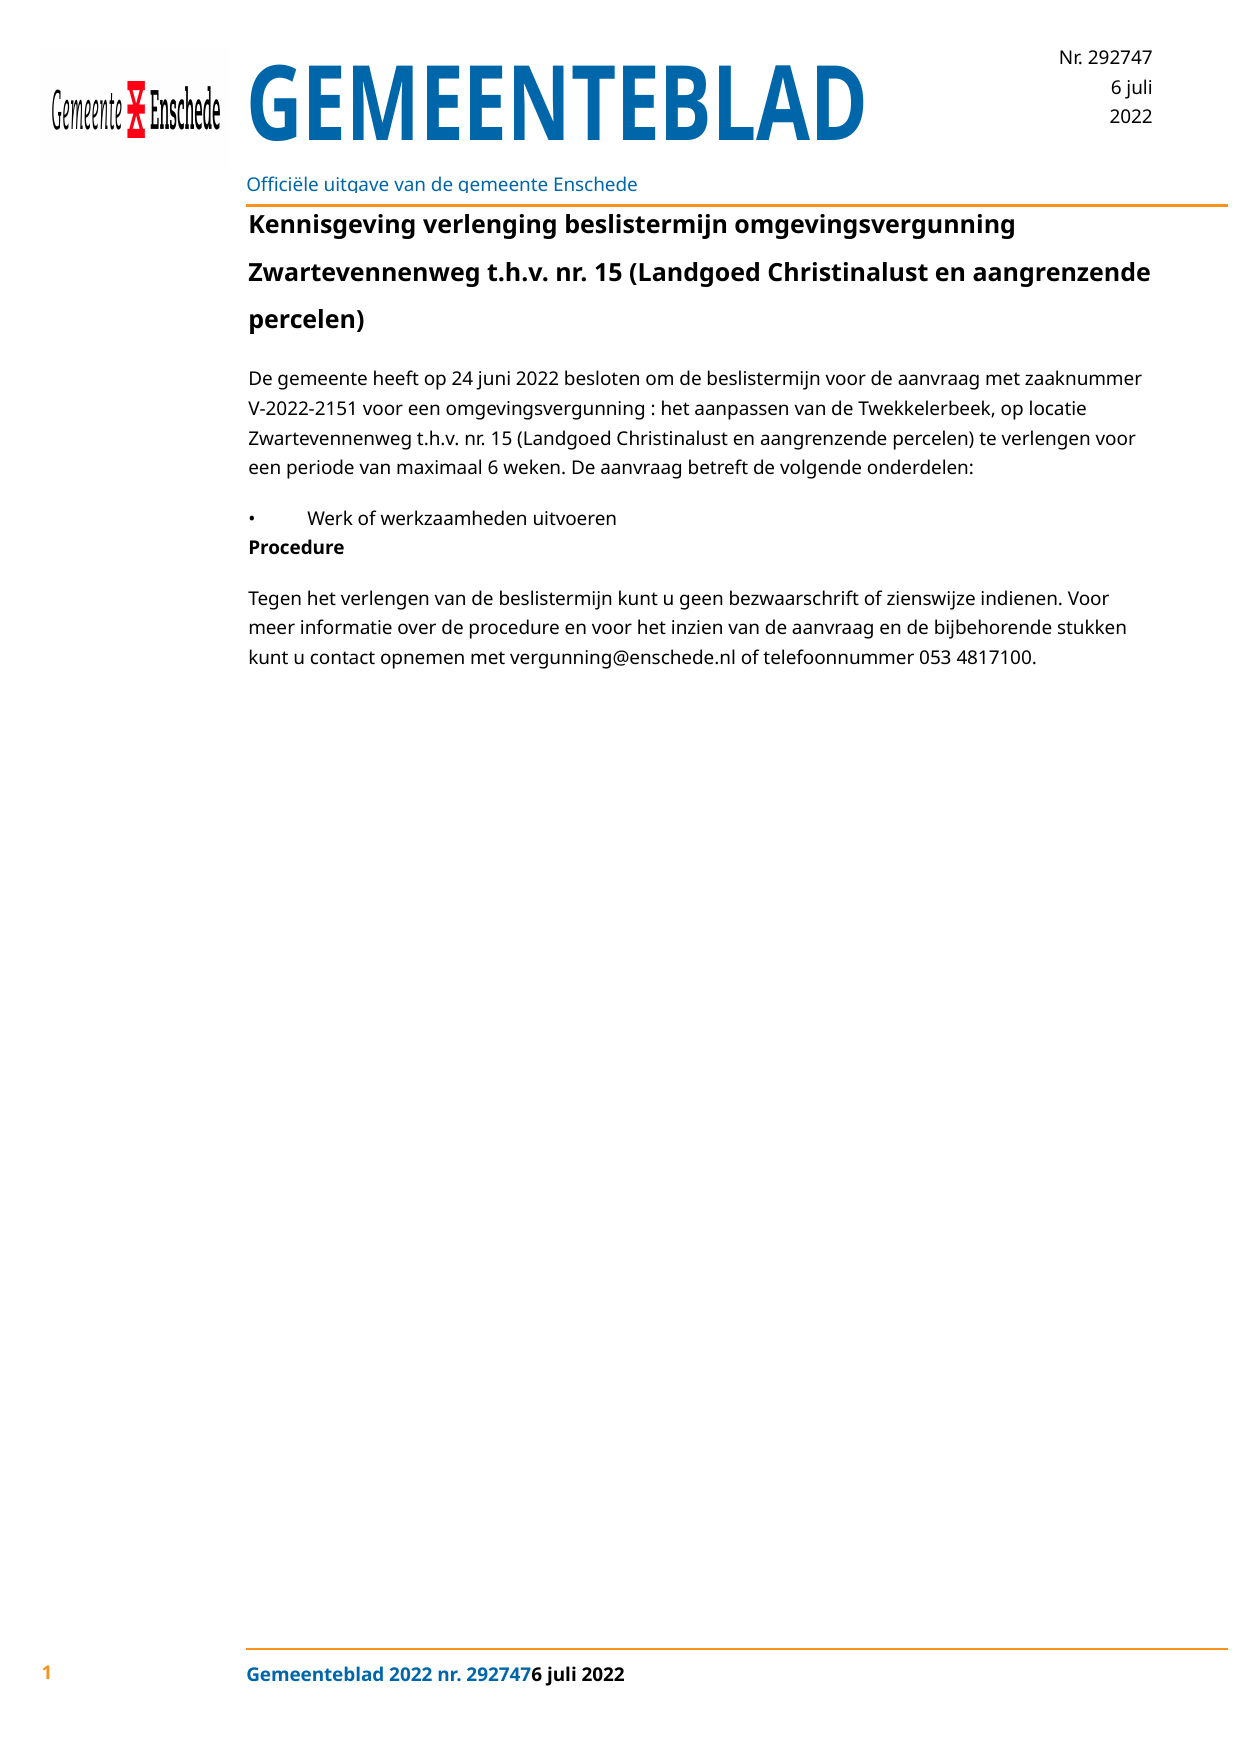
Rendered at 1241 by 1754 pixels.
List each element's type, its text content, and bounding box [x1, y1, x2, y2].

text Procedure [248, 534, 1152, 560]
text Kennisgeving verlenging beslistermijn omgevingsvergunning Zwartevennenweg t.h.v. nr. 15 (Landgoed Christinalust en aangrenzende percelen) [248, 207, 1152, 336]
text De gemeente heeft op 24 juni 2022 besloten om de beslistermijn voor de aanvraag met zaaknummer V-2022-2151 voor een omgevingsvergunning : het aanpassen van de Twekkelerbeek, op locatie Zwartevennenweg t.h.v. nr. 15 (Landgoed Christinalust en aangrenzende percelen) te verlengen voor een periode van maximaal 6 weken. De aanvraag betreft de volgende onderdelen: [248, 366, 1152, 480]
picture [41, 47, 231, 172]
list Werk of werkzaamheden uitvoeren [248, 505, 1152, 530]
text Tegen het verlengen van de beslistermijn kunt u geen bezwaarschrift of zienswijze indienen. Voor meer informatie over de procedure en voor het inzien van de aanvraag en de bijbehorende stukken kunt u contact opnemen met vergunning@enschede.nl of telefoonnummer 053 4817100. [248, 585, 1152, 669]
